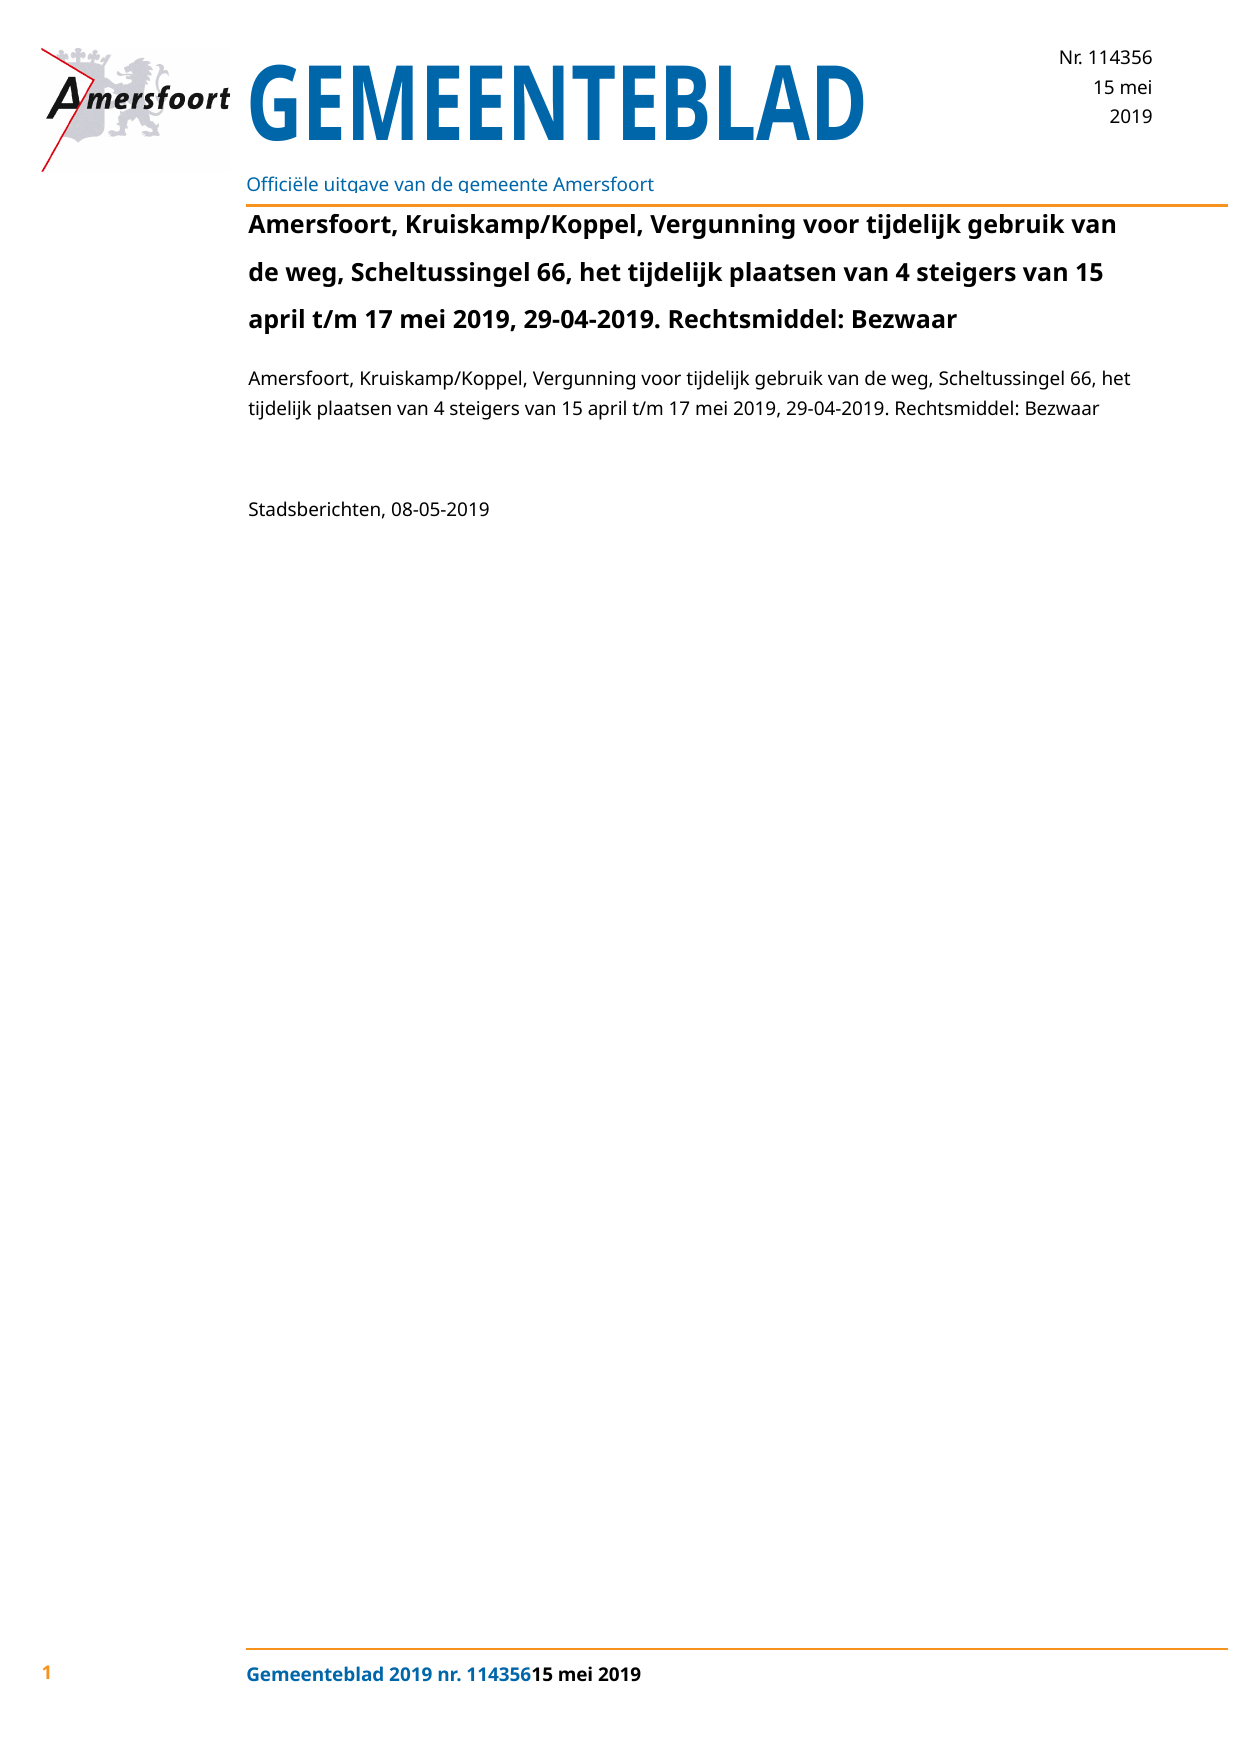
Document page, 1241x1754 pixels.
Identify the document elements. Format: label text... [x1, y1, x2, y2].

text Amersfoort, Kruiskamp/Koppel, Vergunning voor tijdelijk gebruik van de weg, Scheltussingel 66, het tijdelijk plaatsen van 4 steigers van 15 april t/m 17 mei 2019, 29-04-2019. Rechtsmiddel: Bezwaar [248, 366, 1152, 421]
picture [41, 47, 231, 172]
text Amersfoort, Kruiskamp/Koppel, Vergunning voor tijdelijk gebruik van de weg, Scheltussingel 66, het tijdelijk plaatsen van 4 steigers van 15 april t/m 17 mei 2019, 29-04-2019. Rechtsmiddel: Bezwaar [248, 207, 1152, 336]
text Stadsberichten, 08-05-2019 [248, 496, 1152, 522]
